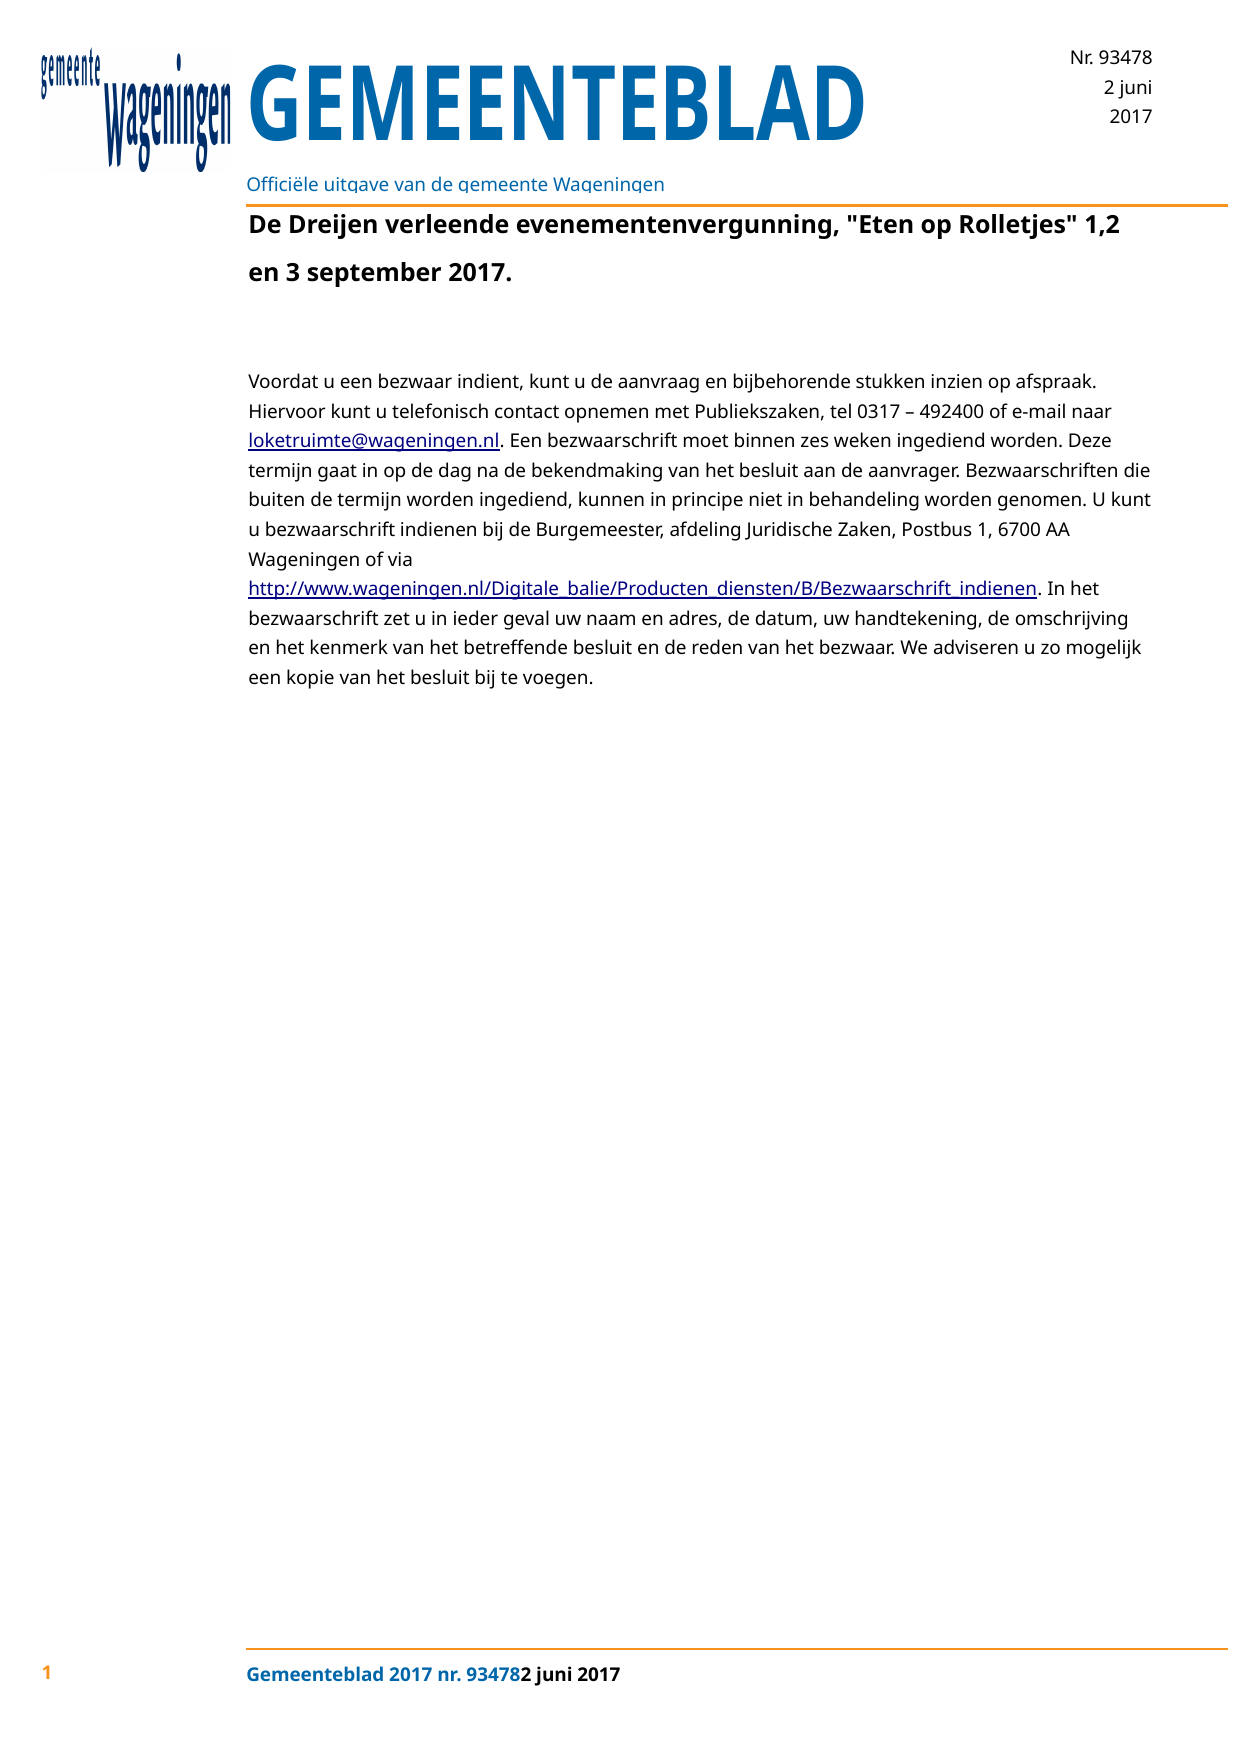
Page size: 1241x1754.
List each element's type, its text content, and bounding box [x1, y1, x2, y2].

text Voordat u een bezwaar indient, kunt u de aanvraag en bijbehorende stukken inzien op afspraak. Hiervoor kunt u telefonisch contact opnemen met Publiekszaken, tel 0317 – 492400 of e-mail naar loketruimte@wageningen.nl. Een bezwaarschrift moet binnen zes weken ingediend worden. Deze termijn gaat in op de dag na de bekendmaking van het besluit aan de aanvrager. Bezwaarschriften die buiten de termijn worden ingediend, kunnen in principe niet in behandeling worden genomen. U kunt u bezwaarschrift indienen bij de Burgemeester, afdeling Juridische Zaken, Postbus 1, 6700 AA Wageningen of via http://www.wageningen.nl/Digitale_balie/Producten_diensten/B/Bezwaarschrift_indienen. In het bezwaarschrift zet u in ieder geval uw naam en adres, de datum, uw handtekening, de omschrijving en het kenmerk van het betreffende besluit en de reden van het bezwaar. We adviseren u zo mogelijk een kopie van het besluit bij te voegen. [248, 368, 1152, 690]
text De Dreijen verleende evenementenvergunning, "Eten op Rolletjes" 1,2 en 3 september 2017. [248, 207, 1152, 288]
picture [41, 47, 231, 172]
